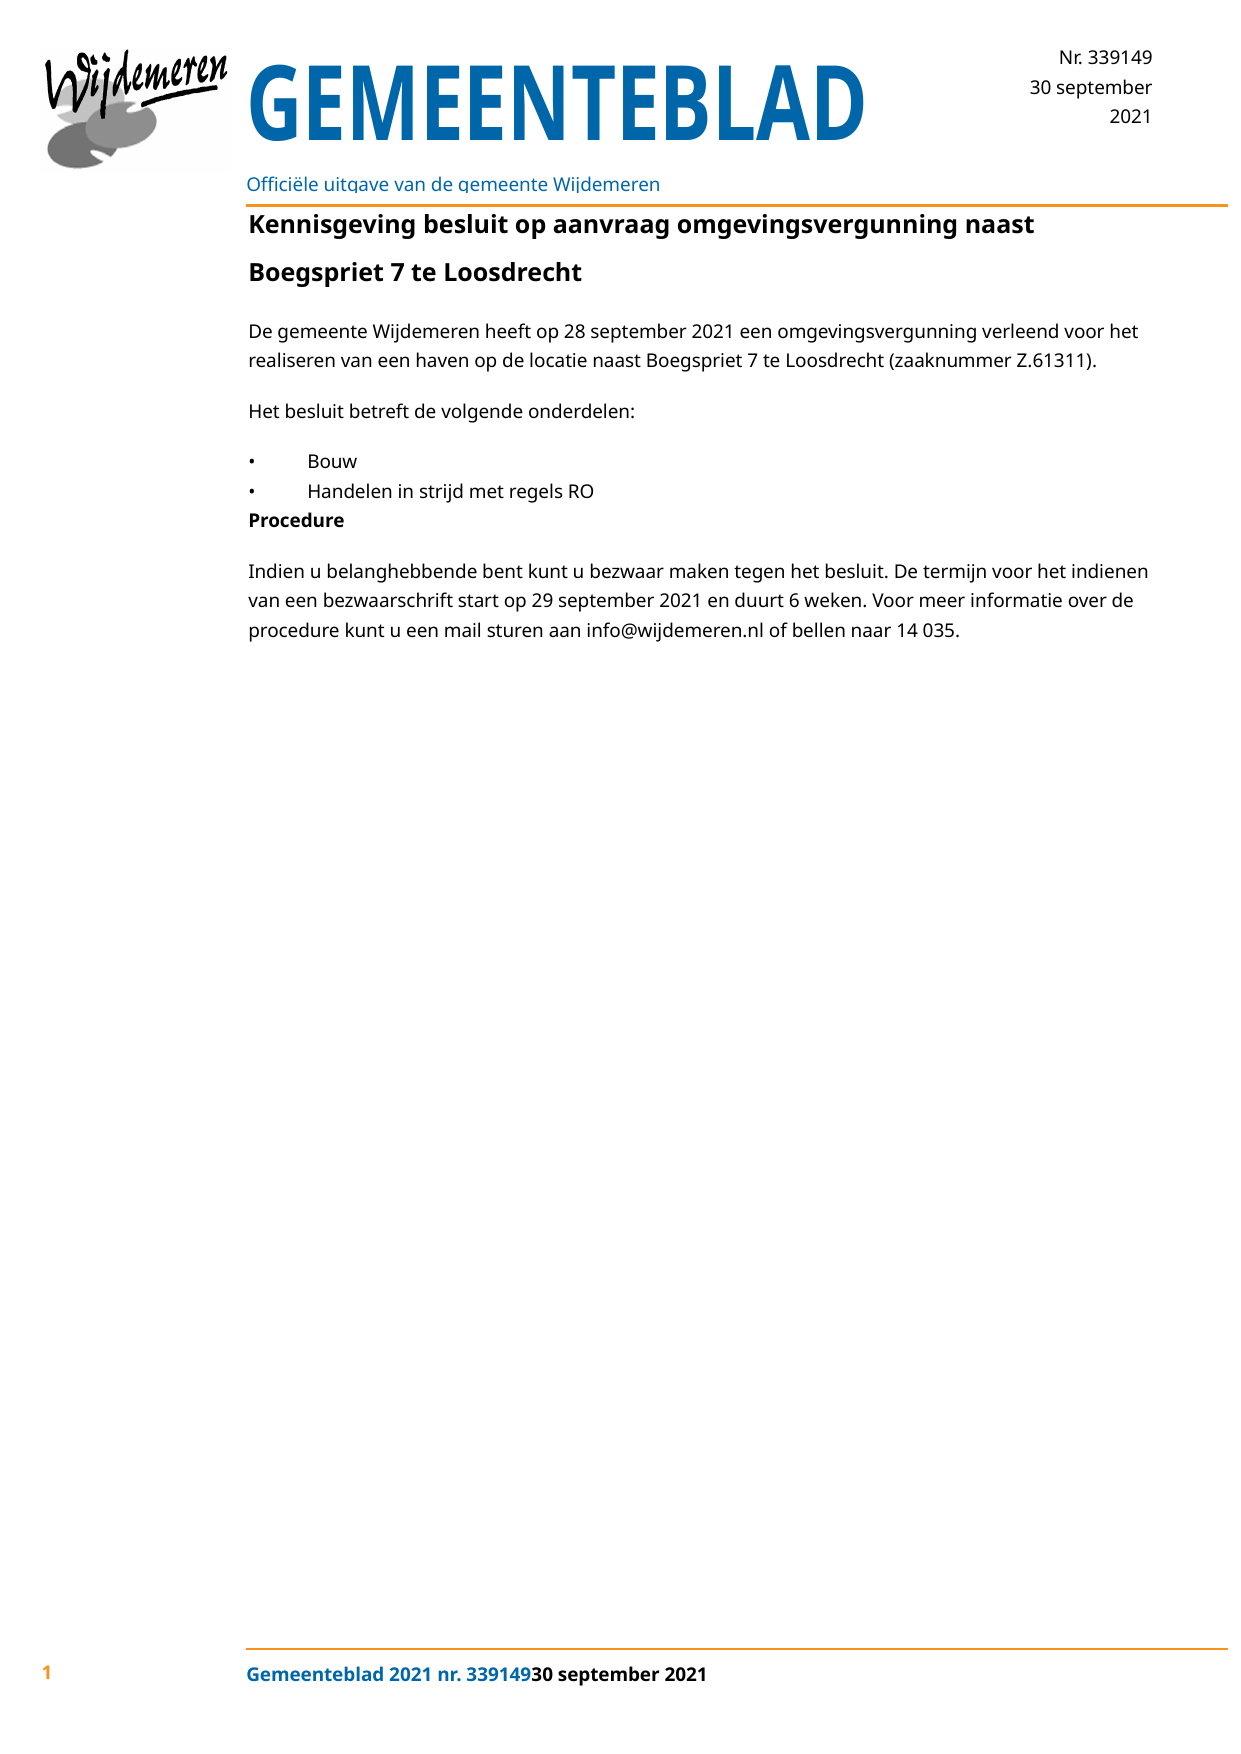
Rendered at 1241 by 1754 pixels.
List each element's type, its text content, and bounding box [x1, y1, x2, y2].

text Procedure [248, 507, 1152, 533]
text Indien u belanghebbende bent kunt u bezwaar maken tegen het besluit. De termijn voor het indienen van een bezwaarschrift start op 29 september 2021 en duurt 6 weken. Voor meer informatie over de procedure kunt u een mail sturen aan info@wijdemeren.nl of bellen naar 14 035. [248, 558, 1152, 643]
text De gemeente Wijdemeren heeft op 28 september 2021 een omgevingsvergunning verleend voor het realiseren van een haven op de locatie naast Boegspriet 7 te Loosdrecht (zaaknummer Z.61311). [248, 318, 1152, 373]
picture [41, 47, 231, 172]
text Kennisgeving besluit op aanvraag omgevingsvergunning naast Boegspriet 7 te Loosdrecht [248, 207, 1152, 288]
text Het besluit betreft de volgende onderdelen: [248, 398, 1152, 424]
list Handelen in strijd met regels RO [248, 478, 1152, 504]
list Bouw [248, 448, 1152, 474]
